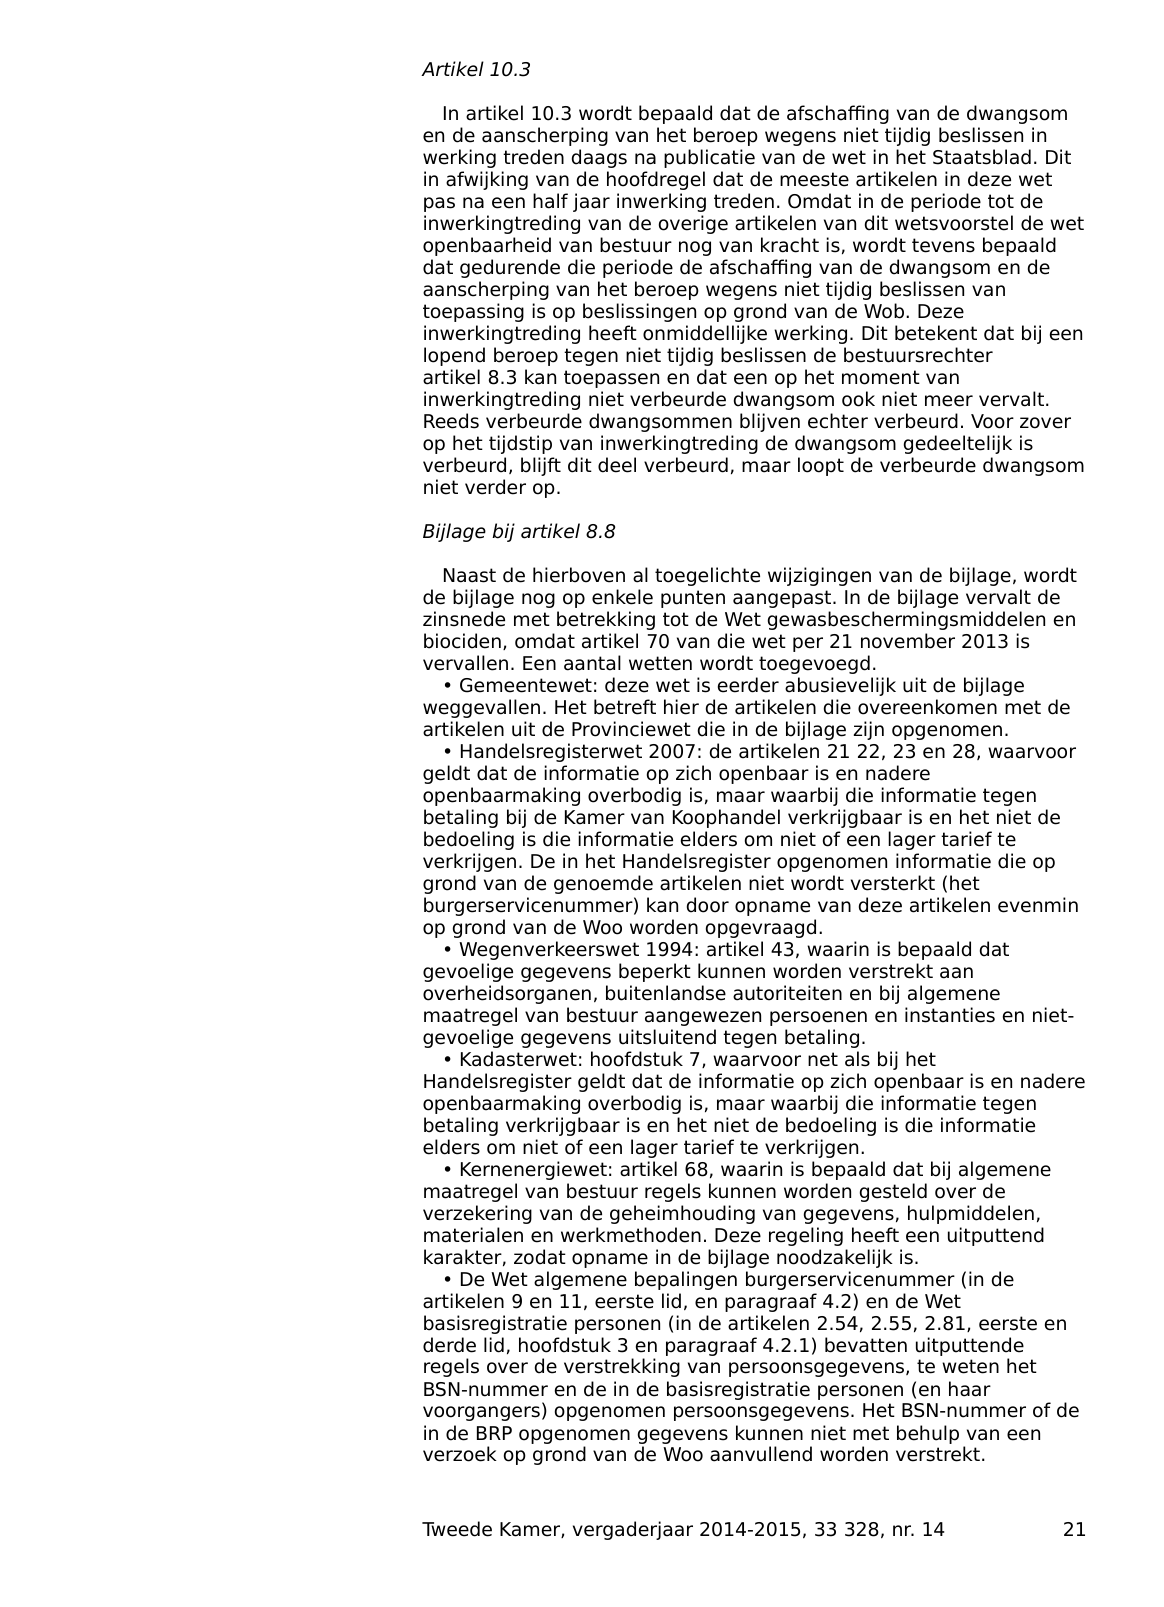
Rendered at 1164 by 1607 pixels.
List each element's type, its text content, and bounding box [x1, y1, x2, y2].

text • Kadasterwet: hoofdstuk 7, waarvoor net als bij het Handelsregister geldt dat de informatie op zich openbaar is en nadere openbaarmaking overbodig is, maar waarbij die informatie tegen betaling verkrijgbaar is en het niet de bedoeling is die informatie elders om niet of een lager tarief te verkrijgen. [422, 1049, 1087, 1159]
subtitle Artikel 10.3 [422, 59, 1087, 81]
text • Wegenverkeerswet 1994: artikel 43, waarin is bepaald dat gevoelige gegevens beperkt kunnen worden verstrekt aan overheidsorganen, buitenlandse autoriteiten en bij algemene maatregel van bestuur aangewezen persoenen en instanties en niet-gevoelige gegevens uitsluitend tegen betaling. [422, 939, 1087, 1049]
subtitle Bijlage bij artikel 8.8 [422, 521, 1087, 543]
text Naast de hierboven al toegelichte wijzigingen van de bijlage, wordt de bijlage nog op enkele punten aangepast. In de bijlage vervalt de zinsnede met betrekking tot de Wet gewasbeschermingsmiddelen en biociden, omdat artikel 70 van die wet per 21 november 2013 is vervallen. Een aantal wetten wordt toegevoegd. [422, 565, 1087, 675]
text • Handelsregisterwet 2007: de artikelen 21 22, 23 en 28, waarvoor geldt dat de informatie op zich openbaar is en nadere openbaarmaking overbodig is, maar waarbij die informatie tegen betaling bij de Kamer van Koophandel verkrijgbaar is en het niet de bedoeling is die informatie elders om niet of een lager tarief te verkrijgen. De in het Handelsregister opgenomen informatie die op grond van de genoemde artikelen niet wordt versterkt (het burgerservicenummer) kan door opname van deze artikelen evenmin op grond van de Woo worden opgevraagd. [422, 741, 1087, 939]
text In artikel 10.3 wordt bepaald dat de afschaffing van de dwangsom en de aanscherping van het beroep wegens niet tijdig beslissen in werking treden daags na publicatie van de wet in het Staatsblad. Dit in afwijking van de hoofdregel dat de meeste artikelen in deze wet pas na een half jaar inwerking treden. Omdat in de periode tot de inwerkingtreding van de overige artikelen van dit wetsvoorstel de wet openbaarheid van bestuur nog van kracht is, wordt tevens bepaald dat gedurende die periode de afschaffing van de dwangsom en de aanscherping van het beroep wegens niet tijdig beslissen van toepassing is op beslissingen op grond van de Wob. Deze inwerkingtreding heeft onmiddellijke werking. Dit betekent dat bij een lopend beroep tegen niet tijdig beslissen de bestuursrechter artikel 8.3 kan toepassen en dat een op het moment van inwerkingtreding niet verbeurde dwangsom ook niet meer vervalt. Reeds verbeurde dwangsommen blijven echter verbeurd. Voor zover op het tijdstip van inwerkingtreding de dwangsom gedeeltelijk is verbeurd, blijft dit deel verbeurd, maar loopt de verbeurde dwangsom niet verder op. [422, 103, 1087, 499]
text • De Wet algemene bepalingen burgerservicenummer (in de artikelen 9 en 11, eerste lid, en paragraaf 4.2) en de Wet basisregistratie personen (in de artikelen 2.54, 2.55, 2.81, eerste en derde lid, hoofdstuk 3 en paragraaf 4.2.1) bevatten uitputtende regels over de verstrekking van persoonsgegevens, te weten het BSN-nummer en de in de basisregistratie personen (en haar voorgangers) opgenomen persoonsgegevens. Het BSN-nummer of de in de BRP opgenomen gegevens kunnen niet met behulp van een verzoek op grond van de Woo aanvullend worden verstrekt. [422, 1268, 1087, 1466]
text • Kernenergiewet: artikel 68, waarin is bepaald dat bij algemene maatregel van bestuur regels kunnen worden gesteld over de verzekering van de geheimhouding van gegevens, hulpmiddelen, materialen en werkmethoden. Deze regeling heeft een uitputtend karakter, zodat opname in de bijlage noodzakelijk is. [422, 1159, 1087, 1268]
text • Gemeentewet: deze wet is eerder abusievelijk uit de bijlage weggevallen. Het betreft hier de artikelen die overeenkomen met de artikelen uit de Provinciewet die in de bijlage zijn opgenomen. [422, 675, 1087, 741]
